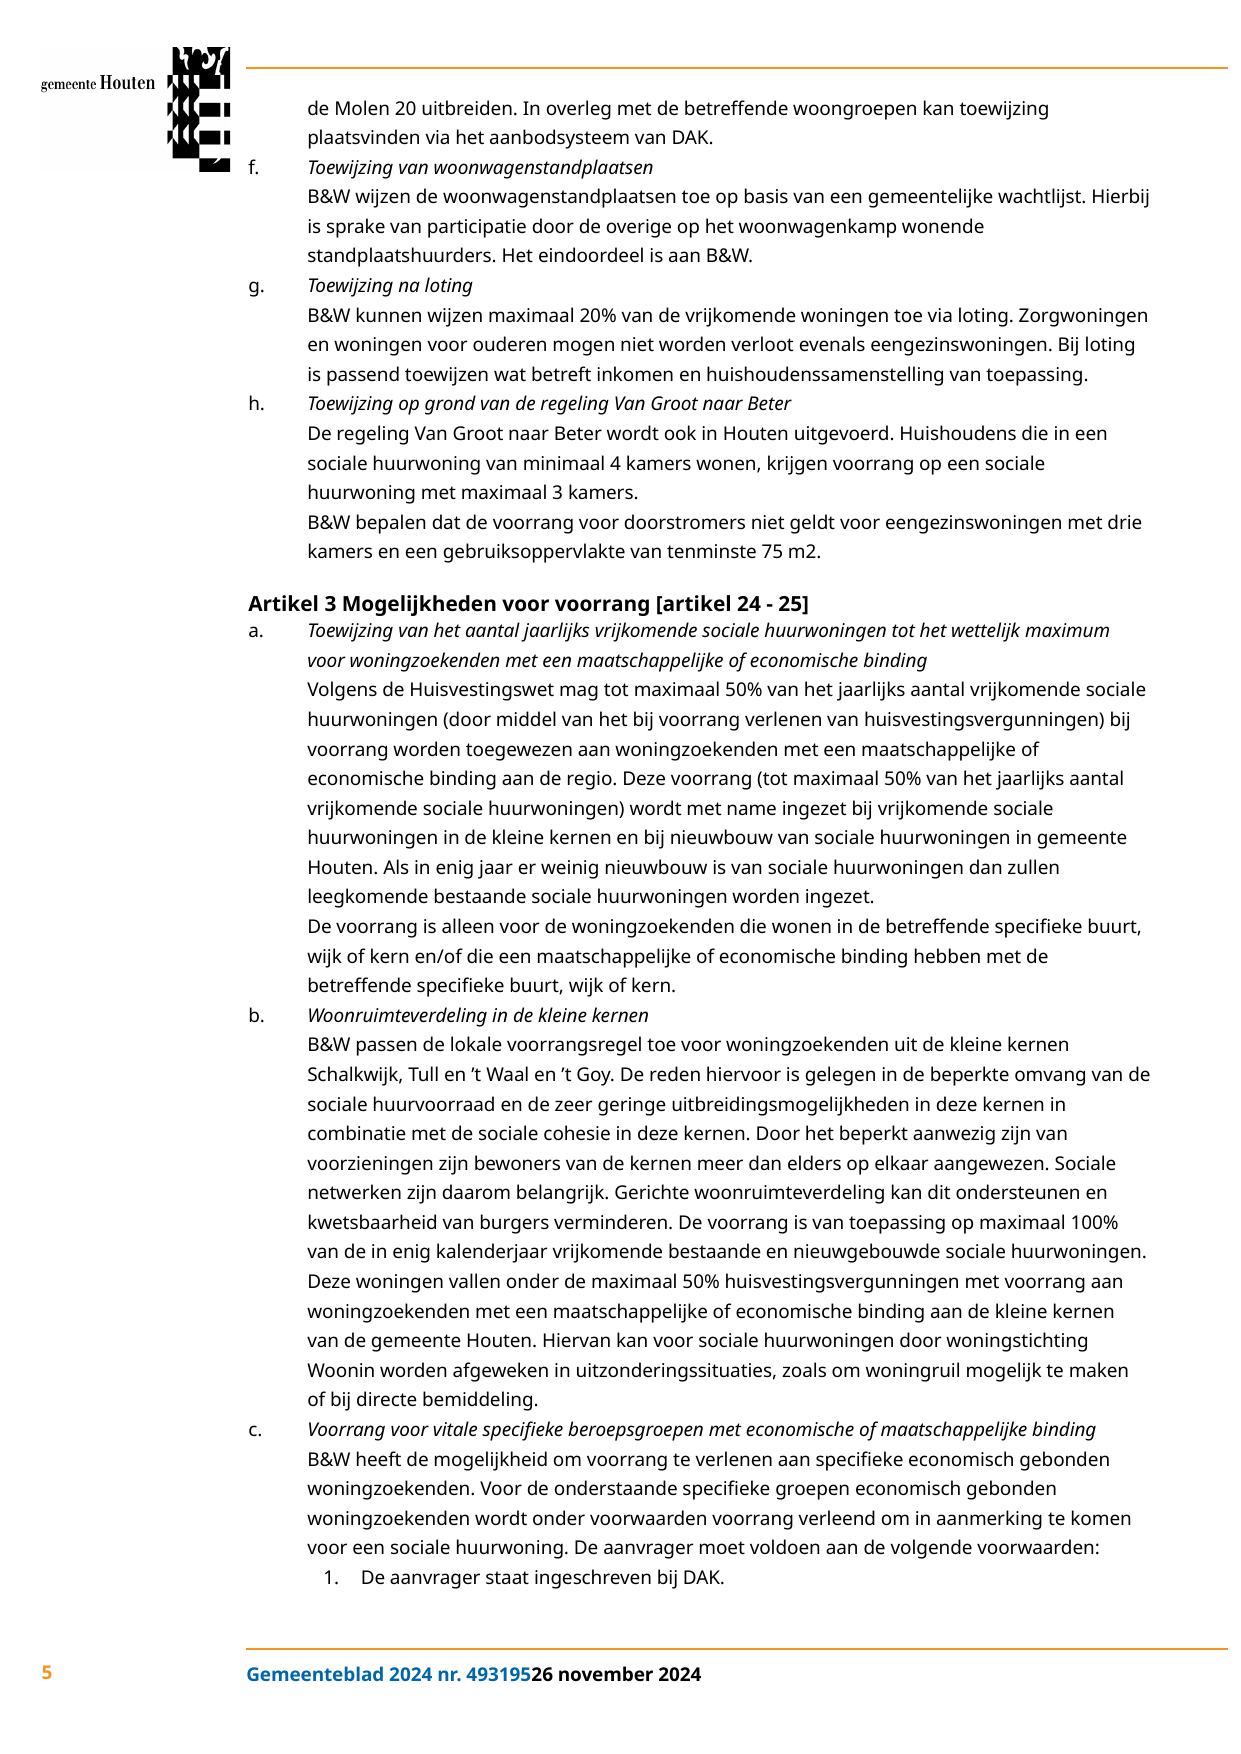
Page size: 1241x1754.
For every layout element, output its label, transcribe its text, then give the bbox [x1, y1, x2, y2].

list Toewijzing op grond van de regeling Van Groot naar Beter [248, 391, 1152, 416]
list Volgens de Huisvestingswet mag tot maximaal 50% van het jaarlijks aantal vrijkomende sociale huurwoningen (door middel van het bij voorrang verlenen van huisvestingsvergunningen) bij voorrang worden toegewezen aan woningzoekenden met een maatschappelijke of economische binding aan de regio. Deze voorrang (tot maximaal 50% van het jaarlijks aantal vrijkomende sociale huurwoningen) wordt met name ingezet bij vrijkomende sociale huurwoningen in de kleine kernen en bij nieuwbouw van sociale huurwoningen in gemeente Houten. Als in enig jaar er weinig nieuwbouw is van sociale huurwoningen dan zullen leegkomende bestaande sociale huurwoningen worden ingezet. [248, 677, 1152, 909]
text Artikel 3 Mogelijkheden voor voorrang [artikel 24 - 25] [248, 589, 1152, 617]
list De aanvrager staat ingeschreven bij DAK. [323, 1564, 1152, 1590]
list Woonruimteverdeling in de kleine kernen [248, 1002, 1152, 1028]
list B&W bepalen dat de voorrang voor doorstromers niet geldt voor eengezinswoningen met drie kamers en een gebruiksoppervlakte van tenminste 75 m2. [248, 509, 1152, 564]
list Voorrang voor vitale specifieke beroepsgroepen met economische of maatschappelijke binding [248, 1416, 1152, 1442]
list de Molen 20 uitbreiden. In overleg met de betreffende woongroepen kan toewijzing plaatsvinden via het aanbodsysteem van DAK. [248, 95, 1152, 150]
list Toewijzing na loting [248, 272, 1152, 298]
list B&W passen de lokale voorrangsregel toe voor woningzoekenden uit de kleine kernen Schalkwijk, Tull en ’t Waal en ’t Goy. De reden hiervoor is gelegen in de beperkte omvang van de sociale huurvoorraad en de zeer geringe uitbreidingsmogelijkheden in deze kernen in combinatie met de sociale cohesie in deze kernen. Door het beperkt aanwezig zijn van voorzieningen zijn bewoners van de kernen meer dan elders op elkaar aangewezen. Sociale netwerken zijn daarom belangrijk. Gerichte woonruimteverdeling kan dit ondersteunen en kwetsbaarheid van burgers verminderen. De voorrang is van toepassing op maximaal 100% van de in enig kalenderjaar vrijkomende bestaande en nieuwgebouwde sociale huurwoningen. Deze woningen vallen onder de maximaal 50% huisvestingsvergunningen met voorrang aan woningzoekenden met een maatschappelijke of economische binding aan de kleine kernen van de gemeente Houten. Hiervan kan voor sociale huurwoningen door woningstichting Woonin worden afgeweken in uitzonderingssituaties, zoals om woningruil mogelijk te maken of bij directe bemiddeling. [248, 1032, 1152, 1412]
picture [41, 47, 231, 172]
list B&W wijzen de woonwagenstandplaatsen toe op basis van een gemeentelijke wachtlijst. Hierbij is sprake van participatie door de overige op het woonwagenkamp wonende standplaatshuurders. Het eindoordeel is aan B&W. [248, 183, 1152, 268]
list De regeling Van Groot naar Beter wordt ook in Houten uitgevoerd. Huishoudens die in een sociale huurwoning van minimaal 4 kamers wonen, krijgen voorrang op een sociale huurwoning met maximaal 3 kamers. [248, 420, 1152, 505]
list De voorrang is alleen voor de woningzoekenden die wonen in de betreffende specifieke buurt, wijk of kern en/of die een maatschappelijke of economische binding hebben met de betreffende specifieke buurt, wijk of kern. [248, 913, 1152, 998]
list Toewijzing van het aantal jaarlijks vrijkomende sociale huurwoningen tot het wettelijk maximum voor woningzoekenden met een maatschappelijke of economische binding [248, 617, 1152, 673]
list B&W kunnen wijzen maximaal 20% van de vrijkomende woningen toe via loting. Zorgwoningen en woningen voor ouderen mogen niet worden verloot evenals eengezinswoningen. Bij loting is passend toewijzen wat betreft inkomen en huishoudenssamenstelling van toepassing. [248, 302, 1152, 387]
list Toewijzing van woonwagenstandplaatsen [248, 154, 1152, 180]
list B&W heeft de mogelijkheid om voorrang te verlenen aan specifieke economisch gebonden woningzoekenden. Voor de onderstaande specifieke groepen economisch gebonden woningzoekenden wordt onder voorwaarden voorrang verleend om in aanmerking te komen voor een sociale huurwoning. De aanvrager moet voldoen aan de volgende voorwaarden: [248, 1446, 1152, 1560]
